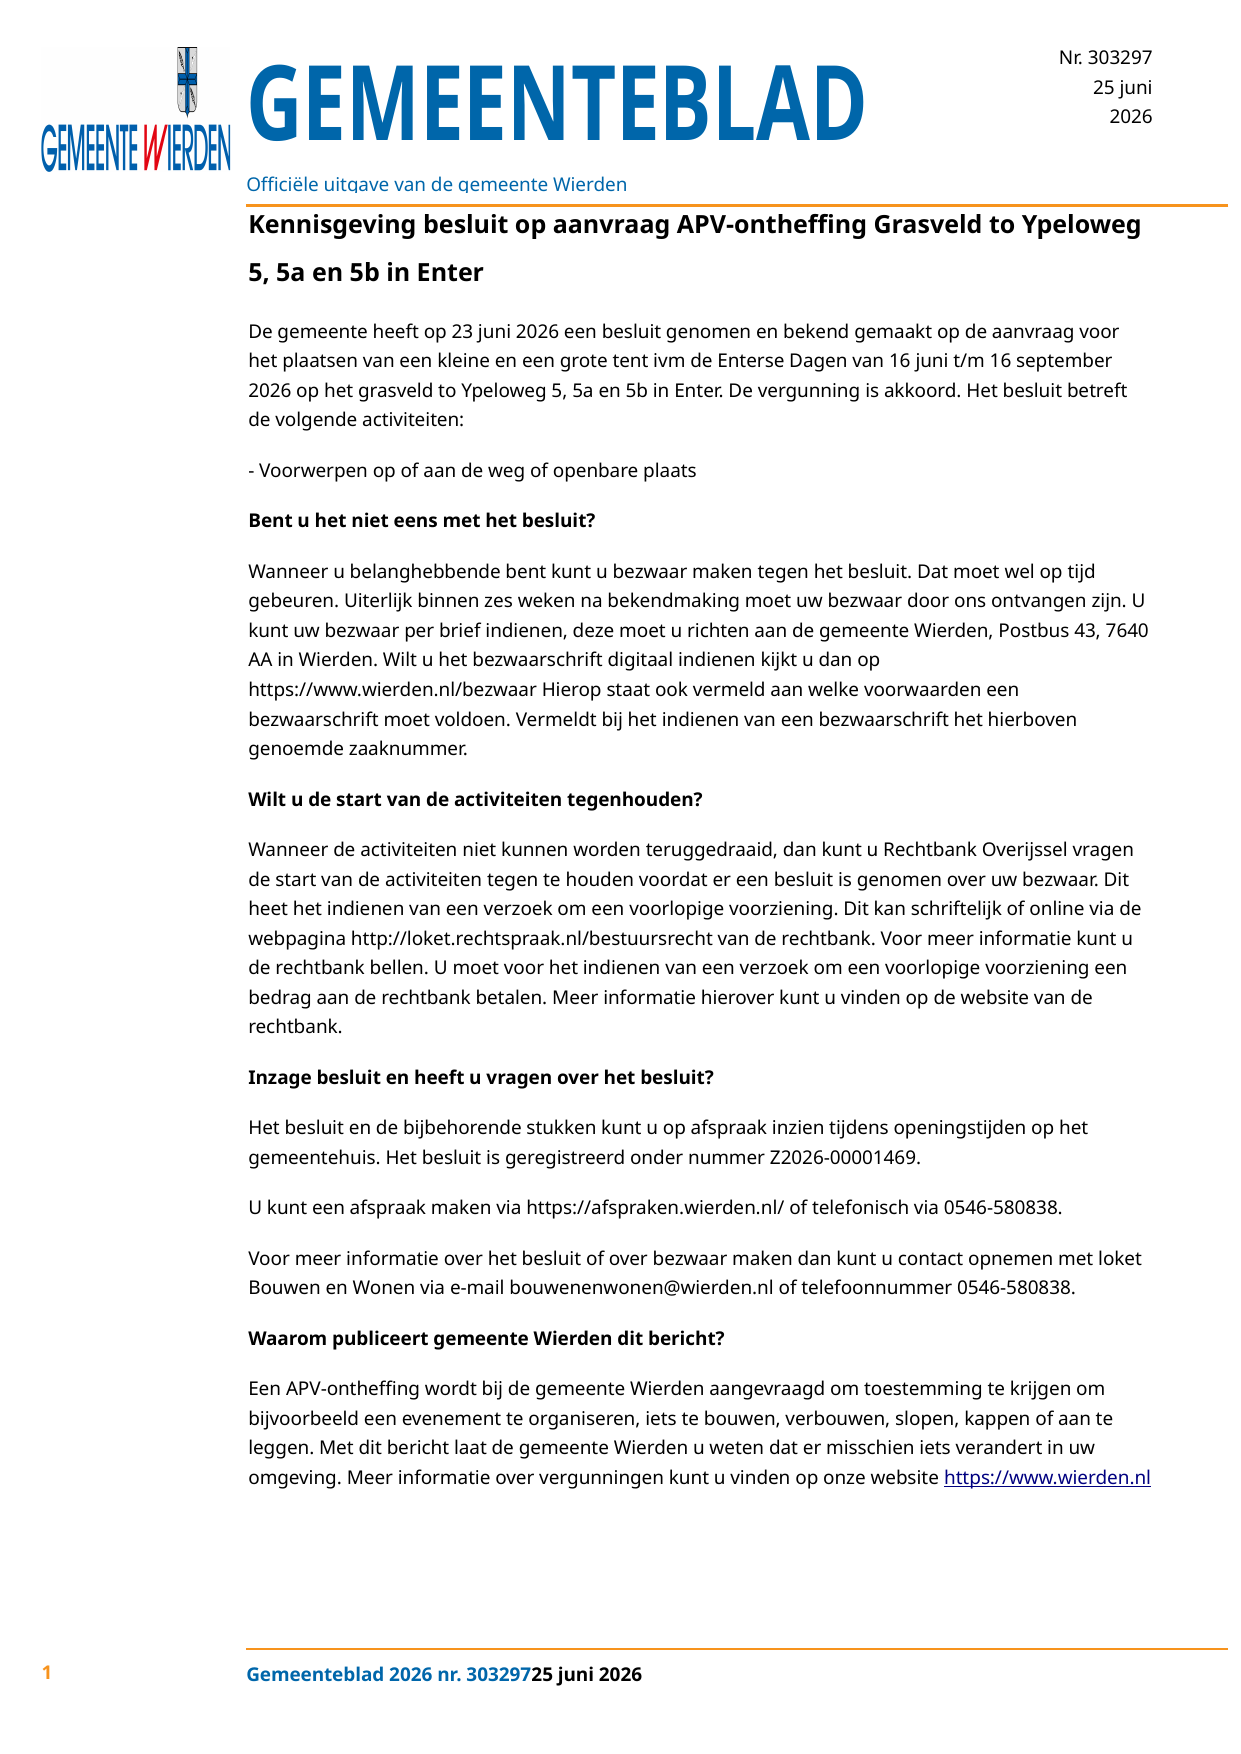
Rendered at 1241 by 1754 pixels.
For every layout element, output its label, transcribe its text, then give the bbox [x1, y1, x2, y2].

picture [41, 47, 231, 172]
text Het besluit en de bijbehorende stukken kunt u op afspraak inzien tijdens openingstijden op het gemeentehuis. Het besluit is geregistreerd onder nummer Z2026-00001469. [248, 1114, 1152, 1170]
text Een APV-ontheffing wordt bij de gemeente Wierden aangevraagd om toestemming te krijgen om bijvoorbeeld een evenement te organiseren, iets te bouwen, verbouwen, slopen, kappen of aan te leggen. Met dit bericht laat de gemeente Wierden u weten dat er misschien iets verandert in uw omgeving. Meer informatie over vergunningen kunt u vinden op onze website https://www.wierden.nl [248, 1375, 1152, 1490]
text De gemeente heeft op 23 juni 2026 een besluit genomen en bekend gemaakt op de aanvraag voor het plaatsen van een kleine en een grote tent ivm de Enterse Dagen van 16 juni t/m 16 september 2026 op het grasveld to Ypeloweg 5, 5a en 5b in Enter. De vergunning is akkoord. Het besluit betreft de volgende activiteiten: [248, 318, 1152, 432]
text - Voorwerpen op of aan de weg of openbare plaats [248, 457, 1152, 483]
text Voor meer informatie over het besluit of over bezwaar maken dan kunt u contact opnemen met loket Bouwen en Wonen via e-mail bouwenenwonen@wierden.nl of telefoonnummer 0546-580838. [248, 1245, 1152, 1300]
text Wanneer de activiteiten niet kunnen worden teruggedraaid, dan kunt u Rechtbank Overijssel vragen de start van de activiteiten tegen te houden voordat er een besluit is genomen over uw bezwaar. Dit heet het indienen van een verzoek om een voorlopige voorziening. Dit kan schriftelijk of online via de webpagina http://loket.rechtspraak.nl/bestuursrecht van de rechtbank. Voor meer informatie kunt u de rechtbank bellen. U moet voor het indienen van een verzoek om een voorlopige voorziening een bedrag aan de rechtbank betalen. Meer informatie hierover kunt u vinden op de website van de rechtbank. [248, 836, 1152, 1039]
text U kunt een afspraak maken via https://afspraken.wierden.nl/ of telefonisch via 0546-580838. [248, 1194, 1152, 1220]
text Kennisgeving besluit op aanvraag APV-ontheffing Grasveld to Ypeloweg 5, 5a en 5b in Enter [248, 207, 1152, 288]
text Wilt u de start van de activiteiten tegenhouden? [248, 786, 1152, 812]
text Waarom publiceert gemeente Wierden dit bericht? [248, 1325, 1152, 1351]
text Bent u het niet eens met het besluit? [248, 507, 1152, 533]
text Wanneer u belanghebbende bent kunt u bezwaar maken tegen het besluit. Dat moet wel op tijd gebeuren. Uiterlijk binnen zes weken na bekendmaking moet uw bezwaar door ons ontvangen zijn. U kunt uw bezwaar per brief indienen, deze moet u richten aan de gemeente Wierden, Postbus 43, 7640 AA in Wierden. Wilt u het bezwaarschrift digitaal indienen kijkt u dan op https://www.wierden.nl/bezwaar Hierop staat ook vermeld aan welke voorwaarden een bezwaarschrift moet voldoen. Vermeldt bij het indienen van een bezwaarschrift het hierboven genoemde zaaknummer. [248, 558, 1152, 761]
text Inzage besluit en heeft u vragen over het besluit? [248, 1064, 1152, 1090]
